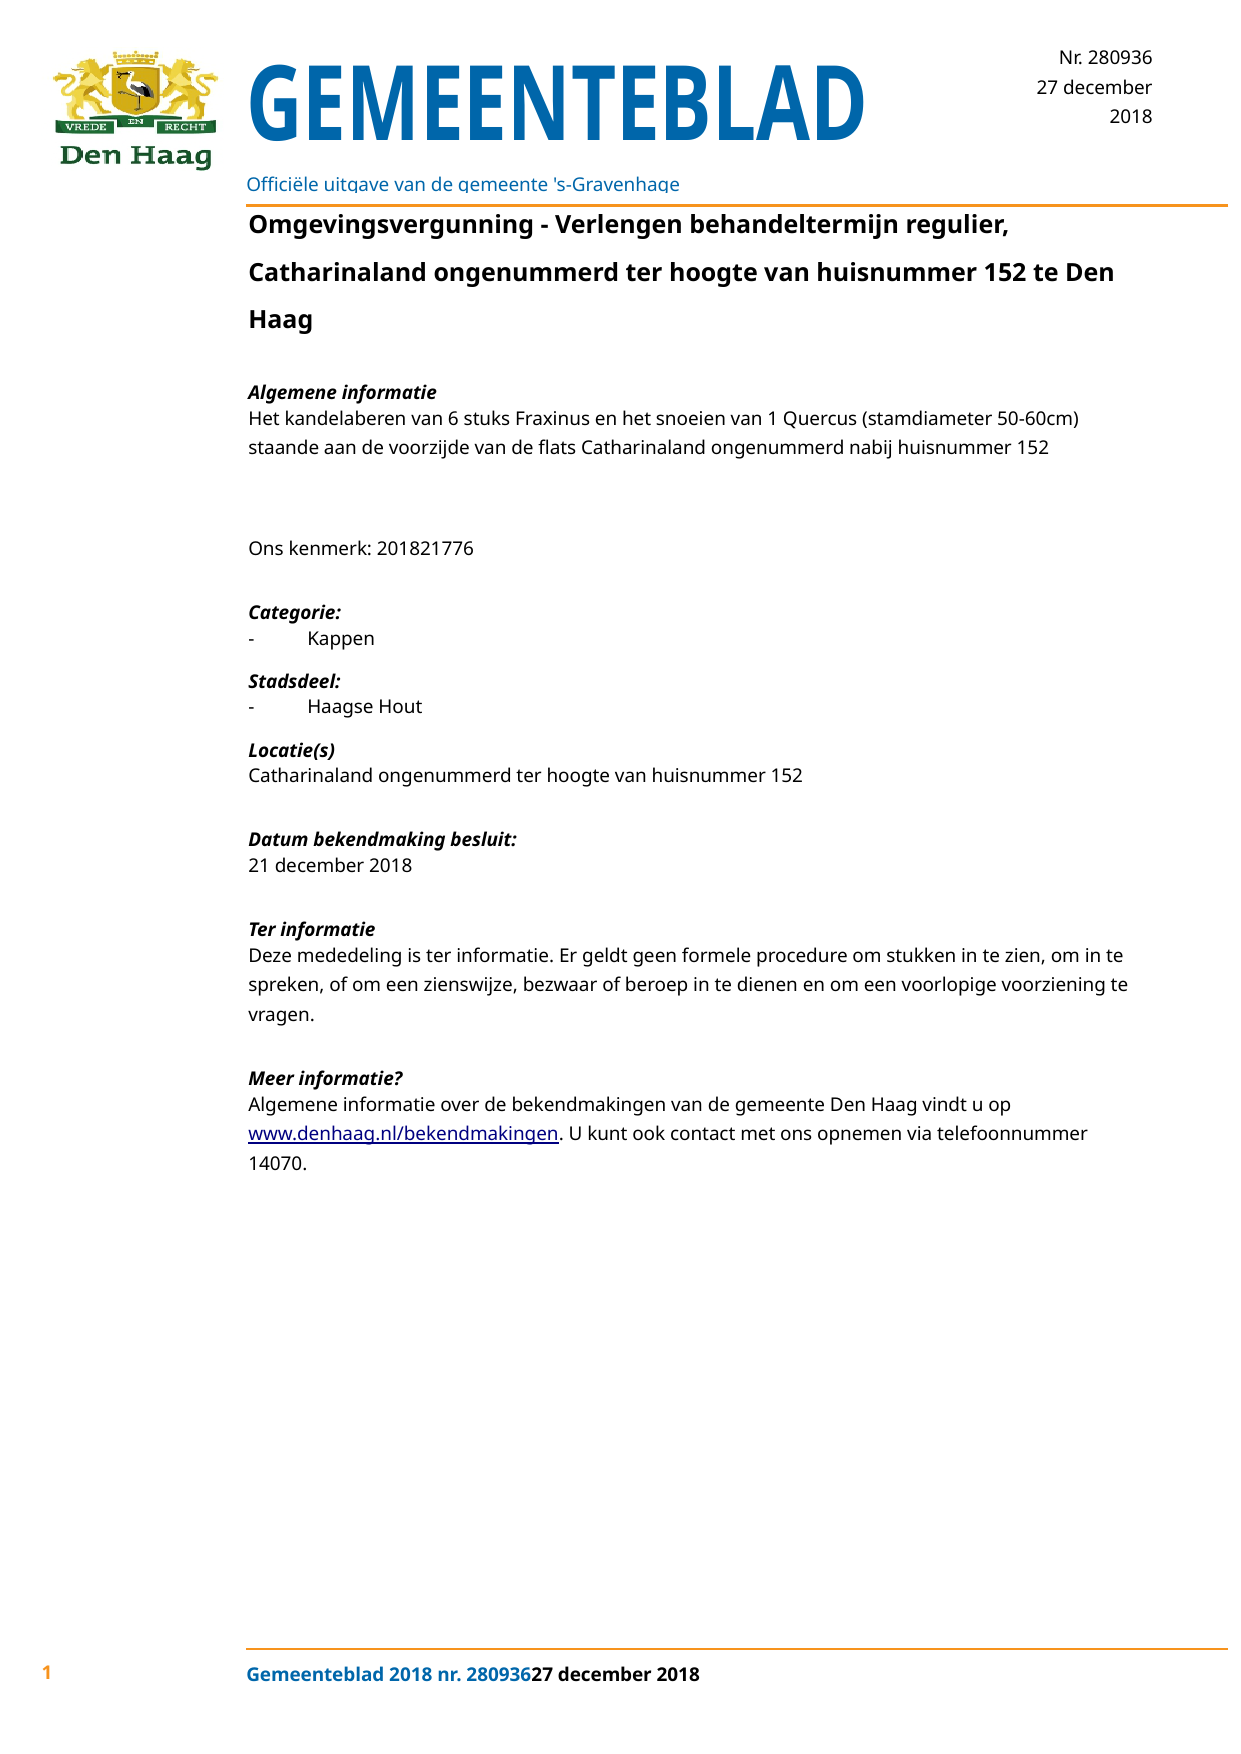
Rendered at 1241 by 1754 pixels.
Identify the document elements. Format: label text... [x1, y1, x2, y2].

text Algemene informatie over de bekendmakingen van de gemeente Den Haag vindt u op www.denhaag.nl/bekendmakingen. U kunt ook contact met ons opnemen via telefoonnummer 14070. [248, 1091, 1152, 1176]
text Het kandelaberen van 6 stuks Fraxinus en het snoeien van 1 Quercus (stamdiameter 50-60cm) staande aan de voorzijde van de flats Catharinaland ongenummerd nabij huisnummer 152 [248, 405, 1152, 460]
text Stadsdeel: [248, 668, 1152, 694]
list Kappen [248, 625, 1152, 651]
text Categorie: [248, 599, 1152, 625]
picture [41, 47, 231, 172]
text Deze mededeling is ter informatie. Er geldt geen formele procedure om stukken in te zien, om in te spreken, of om een zienswijze, bezwaar of beroep in te dienen en om een voorlopige voorziening te vragen. [248, 942, 1152, 1027]
text Locatie(s) [248, 737, 1152, 763]
text Algemene informatie [248, 379, 1152, 405]
text Omgevingsvergunning - Verlengen behandeltermijn regulier, Catharinaland ongenummerd ter hoogte van huisnummer 152 te Den Haag [248, 207, 1152, 336]
text Catharinaland ongenummerd ter hoogte van huisnummer 152 [248, 763, 1152, 788]
list Haagse Hout [248, 694, 1152, 719]
text Meer informatie? [248, 1065, 1152, 1091]
text Ter informatie [248, 916, 1152, 942]
text Ons kenmerk: 201821776 [248, 535, 1152, 561]
text 21 december 2018 [248, 852, 1152, 878]
text Datum bekendmaking besluit: [248, 827, 1152, 852]
